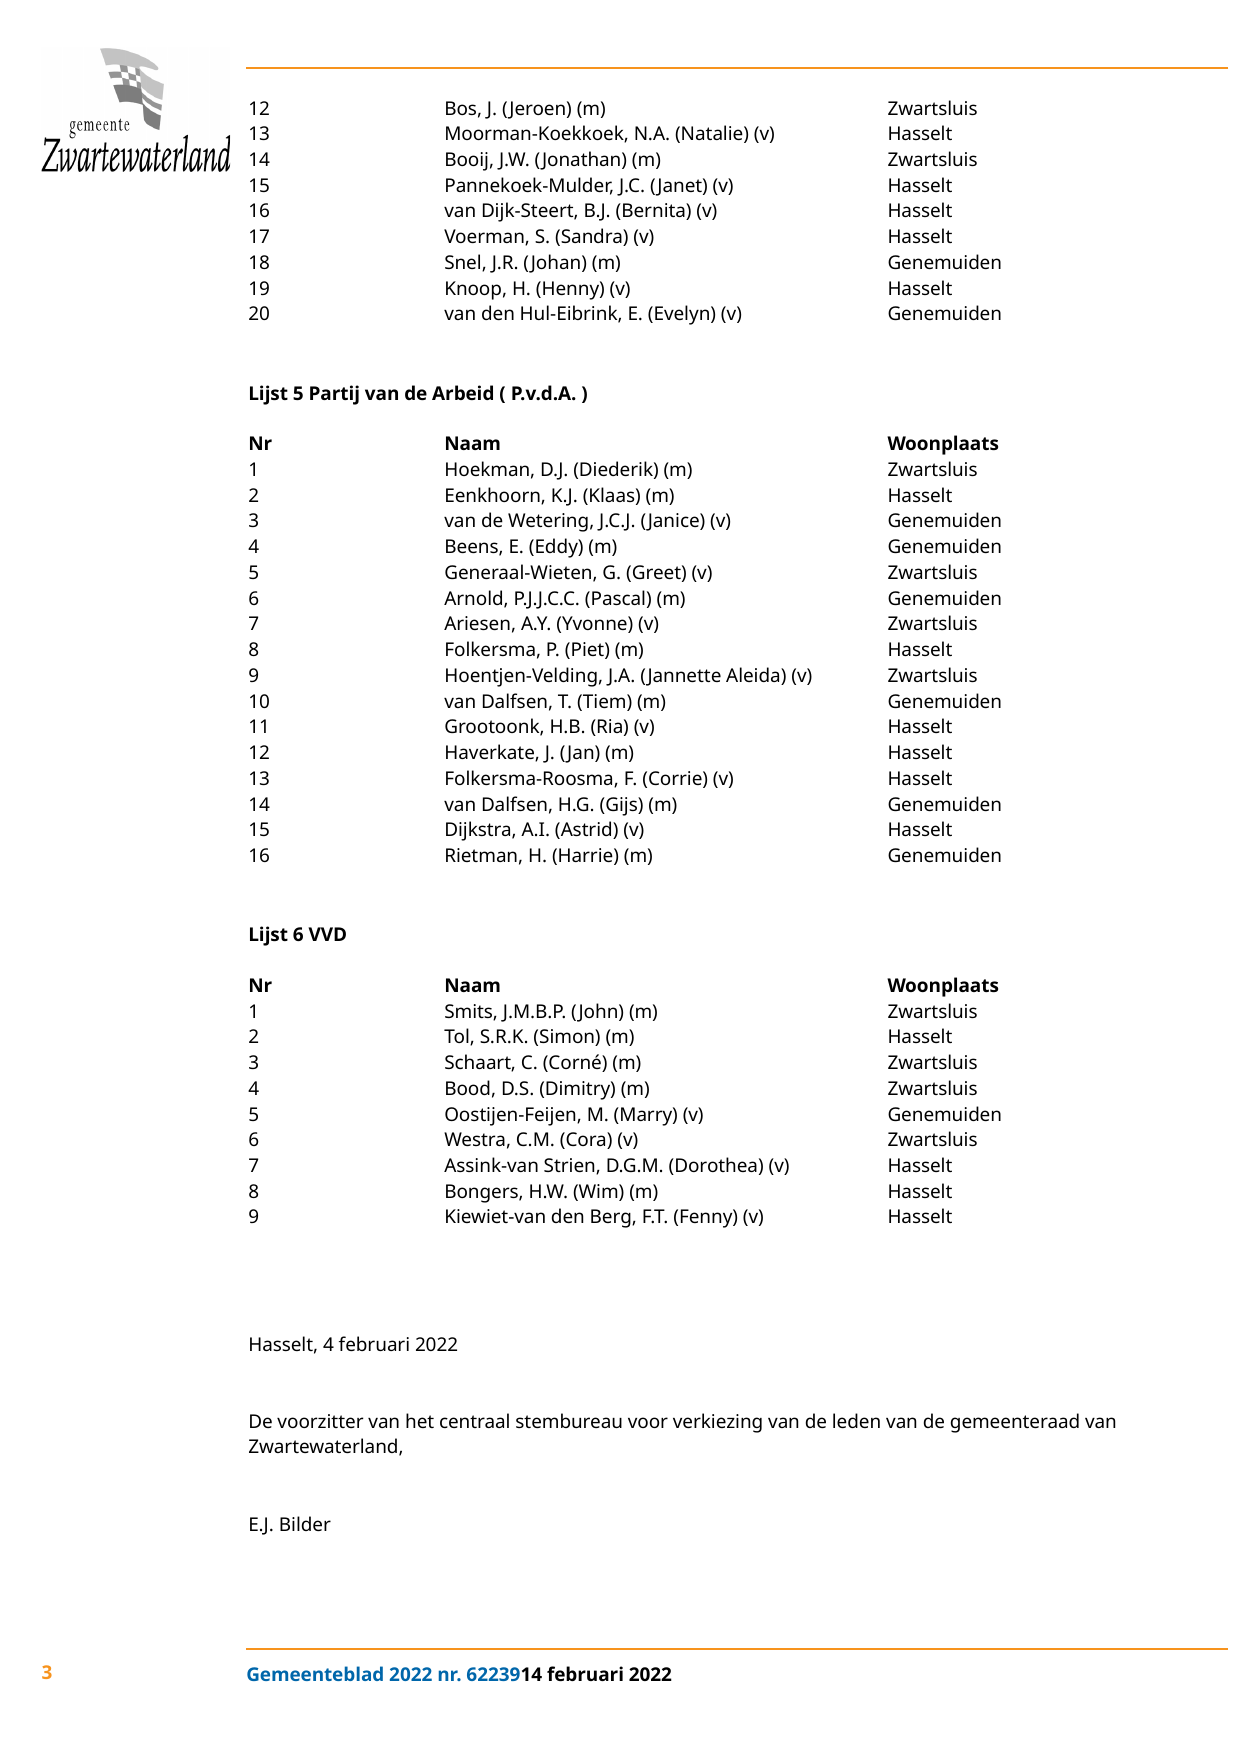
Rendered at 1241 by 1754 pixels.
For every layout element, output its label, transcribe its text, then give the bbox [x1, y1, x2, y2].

table_cell Hasselt [887, 714, 1152, 739]
table_cell Westra, C.M. (Cora) (v) [444, 1126, 887, 1152]
table_cell 13 [248, 121, 444, 146]
table_cell Generaal-Wieten, G. (Greet) (v) [444, 559, 887, 585]
table_cell Genemuiden [887, 688, 1152, 713]
table_cell 7 [248, 611, 444, 636]
table_cell Zwartsluis [887, 662, 1152, 688]
table_cell 12 [248, 739, 444, 765]
table_cell van Dalfsen, T. (Tiem) (m) [444, 688, 887, 713]
table_cell 16 [248, 198, 444, 223]
table_cell Hasselt [887, 275, 1152, 301]
table_cell 16 [248, 842, 444, 868]
table_cell 5 [248, 1101, 444, 1126]
table_cell Schaart, C. (Corné) (m) [444, 1049, 887, 1075]
table_cell Hasselt [887, 1204, 1152, 1229]
table_cell Zwartsluis [887, 1049, 1152, 1075]
table_cell Bos, J. (Jeroen) (m) [444, 95, 887, 121]
text Lijst 6 VVD [248, 922, 1152, 947]
table_cell 3 [248, 508, 444, 533]
table_cell 9 [248, 1204, 444, 1229]
table_cell 1 [248, 456, 444, 482]
table_header Naam [444, 972, 887, 998]
table_cell Zwartsluis [887, 95, 1152, 121]
table_cell 11 [248, 714, 444, 739]
table_cell 4 [248, 534, 444, 559]
table_cell van de Wetering, J.C.J. (Janice) (v) [444, 508, 887, 533]
table_cell Hasselt [887, 636, 1152, 662]
table_cell van den Hul-Eibrink, E. (Evelyn) (v) [444, 301, 887, 326]
table_cell 6 [248, 1126, 444, 1152]
table_cell Dijkstra, A.I. (Astrid) (v) [444, 816, 887, 842]
table_cell Genemuiden [887, 534, 1152, 559]
table_cell Genemuiden [887, 249, 1152, 275]
picture [41, 47, 231, 172]
table_cell Hasselt [887, 816, 1152, 842]
table_cell 15 [248, 816, 444, 842]
text Lijst 5 Partij van de Arbeid ( P.v.d.A. ) [248, 380, 1152, 406]
table_cell Moorman-Koekkoek, N.A. (Natalie) (v) [444, 121, 887, 146]
table_header Woonplaats [887, 431, 1152, 456]
table_cell Hasselt [887, 1178, 1152, 1204]
table_cell 10 [248, 688, 444, 713]
table_cell Genemuiden [887, 508, 1152, 533]
table_cell Oostijen-Feijen, M. (Marry) (v) [444, 1101, 887, 1126]
table_cell Zwartsluis [887, 611, 1152, 636]
table_cell 14 [248, 146, 444, 172]
table_cell Arnold, P.J.J.C.C. (Pascal) (m) [444, 585, 887, 611]
table_cell Zwartsluis [887, 559, 1152, 585]
table_cell 1 [248, 998, 444, 1023]
table_cell Booij, J.W. (Jonathan) (m) [444, 146, 887, 172]
table_cell Kiewiet-van den Berg, F.T. (Fenny) (v) [444, 1204, 887, 1229]
table_cell Tol, S.R.K. (Simon) (m) [444, 1024, 887, 1049]
table_cell Genemuiden [887, 842, 1152, 868]
table_header Nr [248, 431, 444, 456]
table_cell Hasselt [887, 224, 1152, 249]
table_cell Grootoonk, H.B. (Ria) (v) [444, 714, 887, 739]
table_cell Bongers, H.W. (Wim) (m) [444, 1178, 887, 1204]
table_cell Genemuiden [887, 791, 1152, 816]
table_cell Assink-van Strien, D.G.M. (Dorothea) (v) [444, 1152, 887, 1178]
table_cell 9 [248, 662, 444, 688]
table_cell Eenkhoorn, K.J. (Klaas) (m) [444, 482, 887, 508]
table_cell 19 [248, 275, 444, 301]
table_cell 3 [248, 1049, 444, 1075]
table_cell Zwartsluis [887, 1126, 1152, 1152]
table_cell 17 [248, 224, 444, 249]
table_cell 4 [248, 1075, 444, 1101]
table_cell 7 [248, 1152, 444, 1178]
table_cell Smits, J.M.B.P. (John) (m) [444, 998, 887, 1023]
text E.J. Bilder [248, 1511, 1152, 1537]
table_cell 14 [248, 791, 444, 816]
table_cell Genemuiden [887, 1101, 1152, 1126]
table_cell Hasselt [887, 172, 1152, 198]
table_cell Hasselt [887, 739, 1152, 765]
table_cell Zwartsluis [887, 456, 1152, 482]
table_cell Zwartsluis [887, 146, 1152, 172]
table_cell Hasselt [887, 482, 1152, 508]
table_cell Hasselt [887, 765, 1152, 791]
table_cell 6 [248, 585, 444, 611]
table_cell Genemuiden [887, 301, 1152, 326]
table_cell Snel, J.R. (Johan) (m) [444, 249, 887, 275]
table_cell 8 [248, 636, 444, 662]
table_cell Pannekoek-Mulder, J.C. (Janet) (v) [444, 172, 887, 198]
table_cell Hasselt [887, 198, 1152, 223]
table_cell Hasselt [887, 1024, 1152, 1049]
table_cell 13 [248, 765, 444, 791]
table_cell Voerman, S. (Sandra) (v) [444, 224, 887, 249]
table_cell Folkersma-Roosma, F. (Corrie) (v) [444, 765, 887, 791]
table_cell 2 [248, 482, 444, 508]
table_cell Folkersma, P. (Piet) (m) [444, 636, 887, 662]
table_cell 2 [248, 1024, 444, 1049]
table_cell Hoekman, D.J. (Diederik) (m) [444, 456, 887, 482]
table_cell 18 [248, 249, 444, 275]
table_cell Knoop, H. (Henny) (v) [444, 275, 887, 301]
table_cell Zwartsluis [887, 998, 1152, 1023]
table_header Nr [248, 972, 444, 998]
table_cell van Dijk-Steert, B.J. (Bernita) (v) [444, 198, 887, 223]
table_cell Haverkate, J. (Jan) (m) [444, 739, 887, 765]
table_header Naam [444, 431, 887, 456]
table_cell Bood, D.S. (Dimitry) (m) [444, 1075, 887, 1101]
text Hasselt, 4 februari 2022 [248, 1331, 1152, 1357]
table_cell Beens, E. (Eddy) (m) [444, 534, 887, 559]
table_cell Rietman, H. (Harrie) (m) [444, 842, 887, 868]
table_cell 5 [248, 559, 444, 585]
table_cell Hasselt [887, 1152, 1152, 1178]
table_cell van Dalfsen, H.G. (Gijs) (m) [444, 791, 887, 816]
table_cell Hasselt [887, 121, 1152, 146]
table_cell Genemuiden [887, 585, 1152, 611]
table_header Woonplaats [887, 972, 1152, 998]
table_cell Hoentjen-Velding, J.A. (Jannette Aleida) (v) [444, 662, 887, 688]
table_cell 12 [248, 95, 444, 121]
table_cell 20 [248, 301, 444, 326]
table_cell 8 [248, 1178, 444, 1204]
text De voorzitter van het centraal stembureau voor verkiezing van de leden van de gemeenteraad van Zwartewaterland, [248, 1408, 1152, 1459]
table_cell 15 [248, 172, 444, 198]
table_cell Ariesen, A.Y. (Yvonne) (v) [444, 611, 887, 636]
table_cell Zwartsluis [887, 1075, 1152, 1101]
